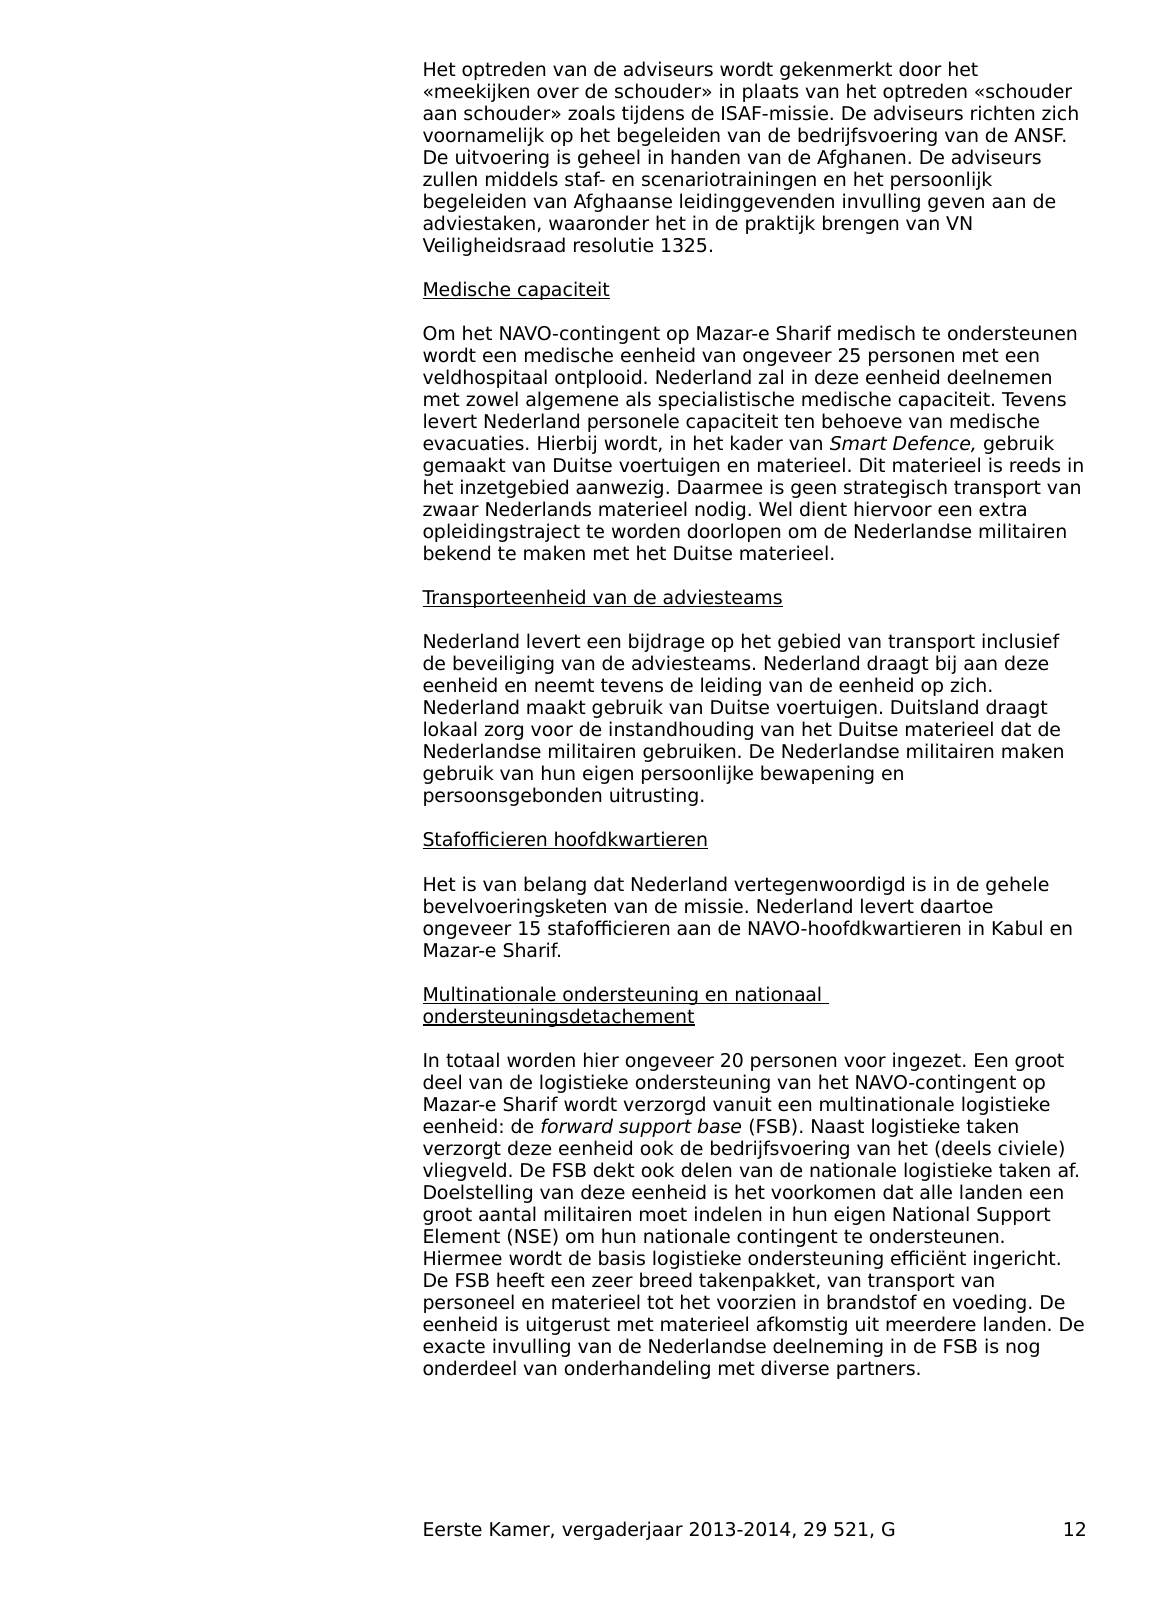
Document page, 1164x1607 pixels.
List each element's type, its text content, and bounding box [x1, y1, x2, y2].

subtitle Medische capaciteit [422, 279, 1087, 301]
subtitle Transporteenheid van de adviesteams [422, 587, 1087, 609]
text Het optreden van de adviseurs wordt gekenmerkt door het «meekijken over de schouder» in plaats van het optreden «schouder aan schouder» zoals tijdens de ISAF-missie. De adviseurs richten zich voornamelijk op het begeleiden van de bedrijfsvoering van de ANSF. De uitvoering is geheel in handen van de Afghanen. De adviseurs zullen middels staf- en scenariotrainingen en het persoonlijk begeleiden van Afghaanse leidinggevenden invulling geven aan de adviestaken, waaronder het in de praktijk brengen van VN Veiligheidsraad resolutie 1325. [422, 59, 1087, 257]
text Het is van belang dat Nederland vertegenwoordigd is in de gehele bevelvoeringsketen van de missie. Nederland levert daartoe ongeveer 15 stafofficieren aan de NAVO-hoofdkwartieren in Kabul en Mazar-e Sharif. [422, 873, 1087, 961]
text Om het NAVO-contingent op Mazar-e Sharif medisch te ondersteunen wordt een medische eenheid van ongeveer 25 personen met een veldhospitaal ontplooid. Nederland zal in deze eenheid deelnemen met zowel algemene als specialistische medische capaciteit. Tevens levert Nederland personele capaciteit ten behoeve van medische evacuaties. Hierbij wordt, in het kader van Smart Defence, gebruik gemaakt van Duitse voertuigen en materieel. Dit materieel is reeds in het inzetgebied aanwezig. Daarmee is geen strategisch transport van zwaar Nederlands materieel nodig. Wel dient hiervoor een extra opleidingstraject te worden doorlopen om de Nederlandse militairen bekend te maken met het Duitse materieel. [422, 323, 1087, 565]
text Nederland levert een bijdrage op het gebied van transport inclusief de beveiliging van de adviesteams. Nederland draagt bij aan deze eenheid en neemt tevens de leiding van de eenheid op zich. Nederland maakt gebruik van Duitse voertuigen. Duitsland draagt lokaal zorg voor de instandhouding van het Duitse materieel dat de Nederlandse militairen gebruiken. De Nederlandse militairen maken gebruik van hun eigen persoonlijke bewapening en persoonsgebonden uitrusting. [422, 631, 1087, 807]
subtitle Multinationale ondersteuning en nationaal ondersteuningsdetachement [422, 984, 1087, 1028]
text In totaal worden hier ongeveer 20 personen voor ingezet. Een groot deel van de logistieke ondersteuning van het NAVO-contingent op Mazar-e Sharif wordt verzorgd vanuit een multinationale logistieke eenheid: de forward support base (FSB). Naast logistieke taken verzorgt deze eenheid ook de bedrijfsvoering van het (deels civiele) vliegveld. De FSB dekt ook delen van de nationale logistieke taken af. Doelstelling van deze eenheid is het voorkomen dat alle landen een groot aantal militairen moet indelen in hun eigen National Support Element (NSE) om hun nationale contingent te ondersteunen. Hiermee wordt de basis logistieke ondersteuning efficiënt ingericht. De FSB heeft een zeer breed takenpakket, van transport van personeel en materieel tot het voorzien in brandstof en voeding. De eenheid is uitgerust met materieel afkomstig uit meerdere landen. De exacte invulling van de Nederlandse deelneming in de FSB is nog onderdeel van onderhandeling met diverse partners. [422, 1050, 1087, 1379]
subtitle Stafofficieren hoofdkwartieren [422, 829, 1087, 851]
